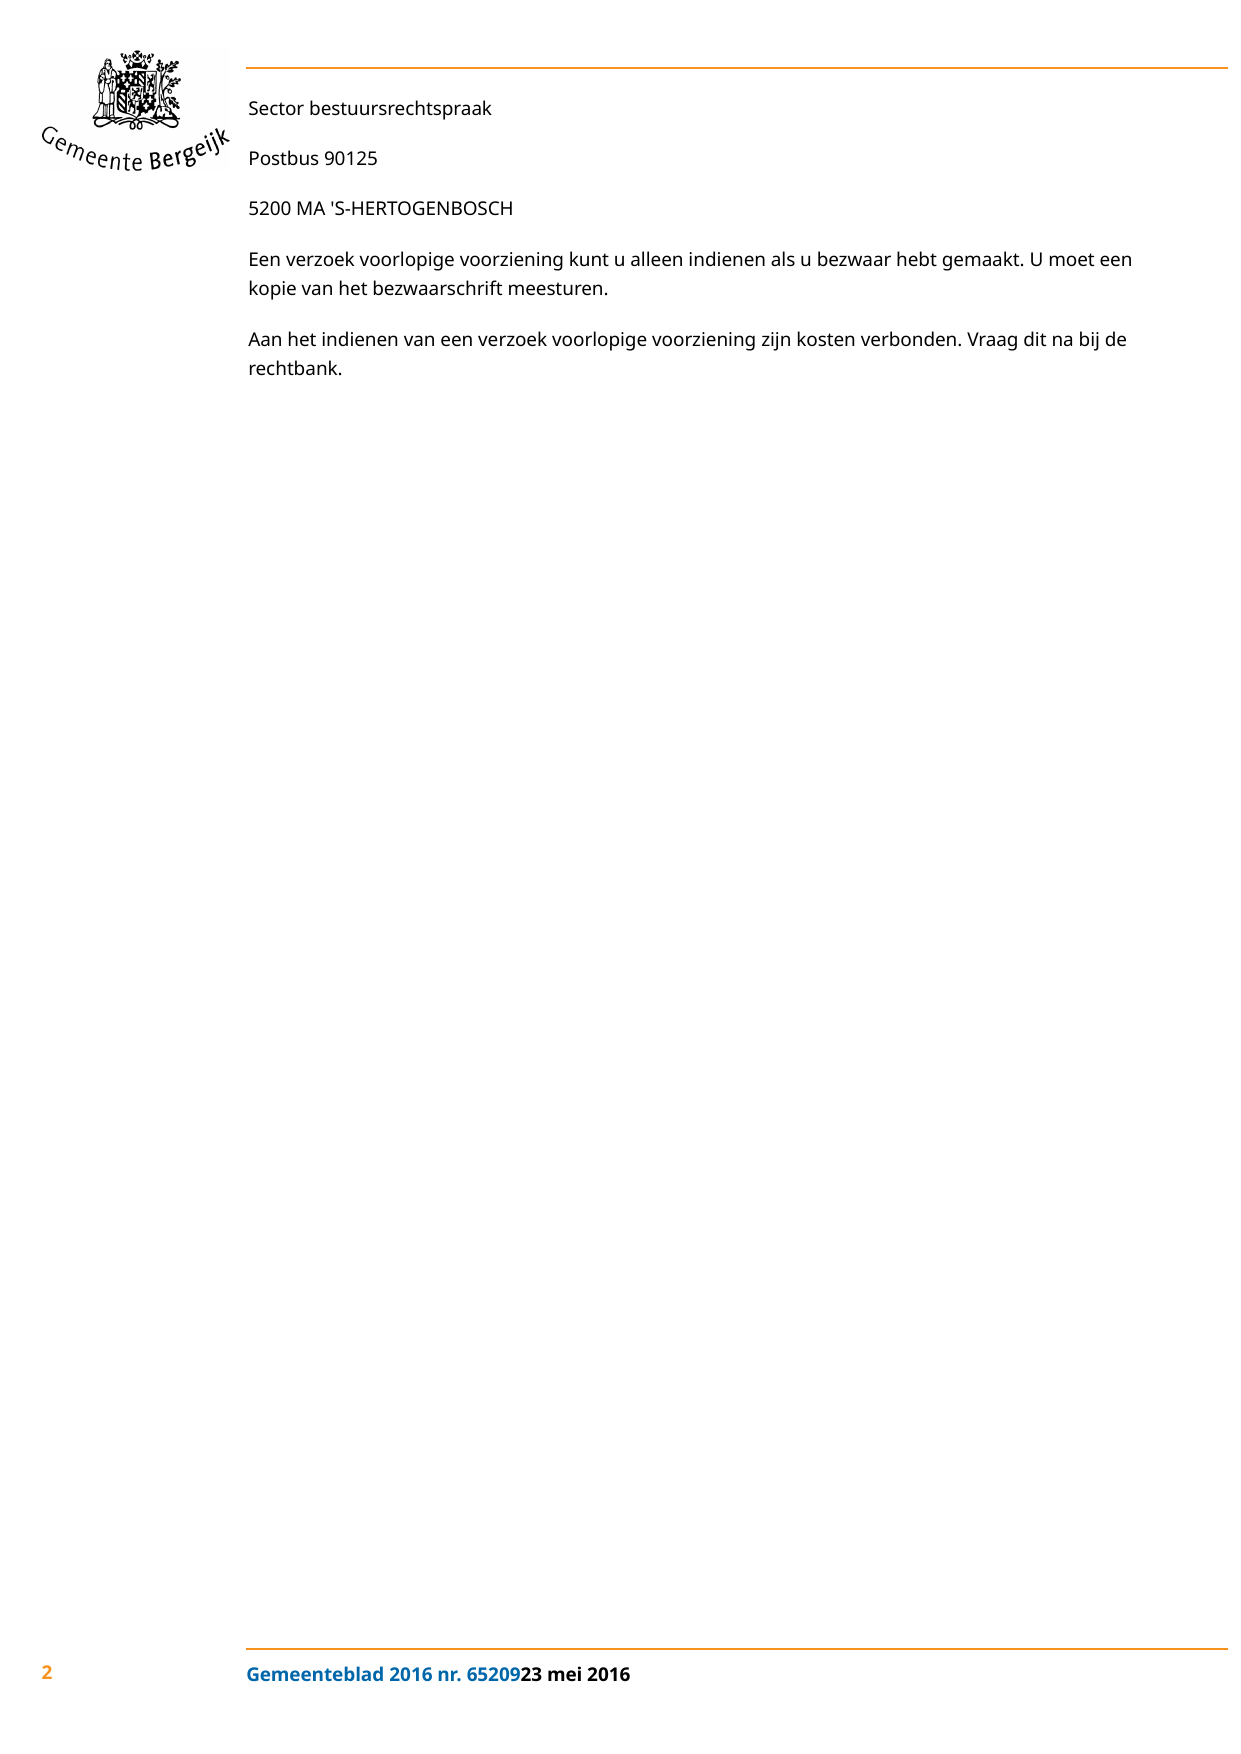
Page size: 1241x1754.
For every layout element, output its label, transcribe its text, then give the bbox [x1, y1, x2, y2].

text 5200 MA 'S-HERTOGENBOSCH [248, 196, 1152, 221]
picture [41, 47, 231, 172]
text Postbus 90125 [248, 145, 1152, 171]
text Sector bestuursrechtspraak [248, 95, 1152, 121]
text Een verzoek voorlopige voorziening kunt u alleen indienen als u bezwaar hebt gemaakt. U moet een kopie van het bezwaarschrift meesturen. [248, 246, 1152, 301]
text Aan het indienen van een verzoek voorlopige voorziening zijn kosten verbonden. Vraag dit na bij de rechtbank. [248, 326, 1152, 381]
